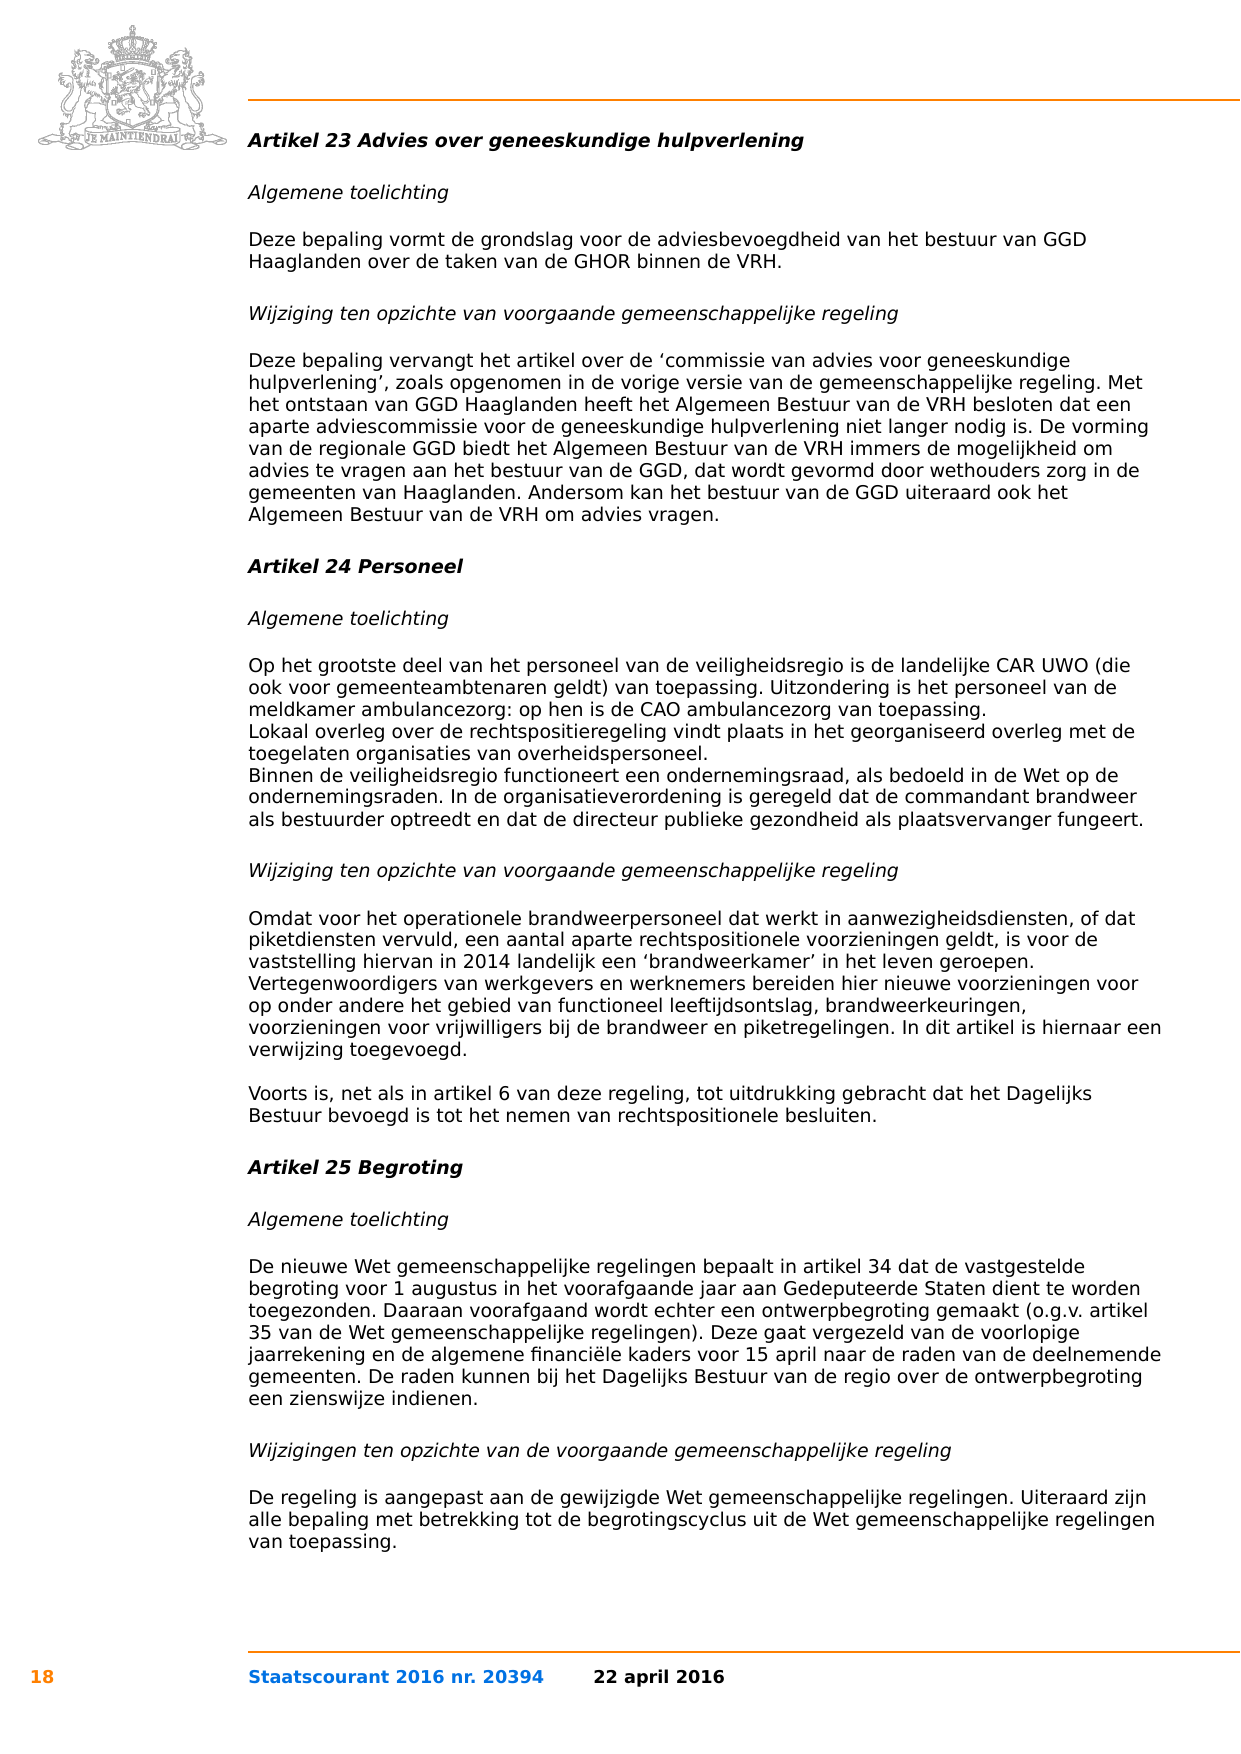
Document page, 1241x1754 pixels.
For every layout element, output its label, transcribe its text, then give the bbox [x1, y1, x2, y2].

subtitle Artikel 24 Personeel [248, 556, 1163, 578]
text Deze bepaling vervangt het artikel over de ‘commissie van advies voor geneeskundige hulpverlening’, zoals opgenomen in de vorige versie van de gemeenschappelijke regeling. Met het ontstaan van GGD Haaglanden heeft het Algemeen Bestuur van de VRH besloten dat een aparte adviescommissie voor de geneeskundige hulpverlening niet langer nodig is. De vorming van de regionale GGD biedt het Algemeen Bestuur van de VRH immers de mogelijkheid om advies te vragen aan het bestuur van de GGD, dat wordt gevormd door wethouders zorg in de gemeenten van Haaglanden. Andersom kan het bestuur van de GGD uiteraard ook het Algemeen Bestuur van de VRH om advies vragen. [248, 350, 1163, 526]
text De nieuwe Wet gemeenschappelijke regelingen bepaalt in artikel 34 dat de vastgestelde begroting voor 1 augustus in het voorafgaande jaar aan Gedeputeerde Staten dient te worden toegezonden. Daaraan voorafgaand wordt echter een ontwerpbegroting gemaakt (o.g.v. artikel 35 van de Wet gemeenschappelijke regelingen). Deze gaat vergezeld van de voorlopige jaarrekening en de algemene financiële kaders voor 15 april naar de raden van de deelnemende gemeenten. De raden kunnen bij het Dagelijks Bestuur van de regio over de ontwerpbegroting een zienswijze indienen. [248, 1256, 1163, 1410]
subtitle Algemene toelichting [248, 1209, 1163, 1231]
text Voorts is, net als in artikel 6 van deze regeling, tot uitdrukking gebracht dat het Dagelijks Bestuur bevoegd is tot het nemen van rechtspositionele besluiten. [248, 1083, 1163, 1127]
text Omdat voor het operationele brandweerpersoneel dat werkt in aanwezigheidsdiensten, of dat piketdiensten vervuld, een aantal aparte rechtspositionele voorzieningen geldt, is voor de vaststelling hiervan in 2014 landelijk een ‘brandweerkamer’ in het leven geroepen. Vertegenwoordigers van werkgevers en werknemers bereiden hier nieuwe voorzieningen voor op onder andere het gebied van functioneel leeftijdsontslag, brandweerkeuringen, voorzieningen voor vrijwilligers bij de brandweer en piketregelingen. In dit artikel is hiernaar een verwijzing toegevoegd. [248, 907, 1163, 1061]
text De regeling is aangepast aan de gewijzigde Wet gemeenschappelijke regelingen. Uiteraard zijn alle bepaling met betrekking tot de begrotingscyclus uit de Wet gemeenschappelijke regelingen van toepassing. [248, 1487, 1163, 1553]
subtitle Artikel 25 Begroting [248, 1157, 1163, 1179]
subtitle Algemene toelichting [248, 608, 1163, 629]
picture [38, 25, 227, 150]
text Lokaal overleg over de rechtspositieregeling vindt plaats in het georganiseerd overleg met de toegelaten organisaties van overheidspersoneel. [248, 721, 1163, 764]
text Op het grootste deel van het personeel van de veiligheidsregio is de landelijke CAR UWO (die ook voor gemeenteambtenaren geldt) van toepassing. Uitzondering is het personeel van de meldkamer ambulancezorg: op hen is de CAO ambulancezorg van toepassing. [248, 654, 1163, 721]
subtitle Wijzigingen ten opzichte van de voorgaande gemeenschappelijke regeling [248, 1440, 1163, 1462]
subtitle Algemene toelichting [248, 182, 1163, 204]
subtitle Wijziging ten opzichte van voorgaande gemeenschappelijke regeling [248, 860, 1163, 882]
text Binnen de veiligheidsregio functioneert een ondernemingsraad, als bedoeld in de Wet op de ondernemingsraden. In de organisatieverordening is geregeld dat de commandant brandweer als bestuurder optreedt en dat de directeur publieke gezondheid als plaatsvervanger fungeert. [248, 764, 1163, 830]
subtitle Artikel 23 Advies over geneeskundige hulpverlening [248, 130, 1163, 152]
text Deze bepaling vormt de grondslag voor de adviesbevoegdheid van het bestuur van GGD Haaglanden over de taken van de GHOR binnen de VRH. [248, 229, 1163, 273]
subtitle Wijziging ten opzichte van voorgaande gemeenschappelijke regeling [248, 303, 1163, 325]
